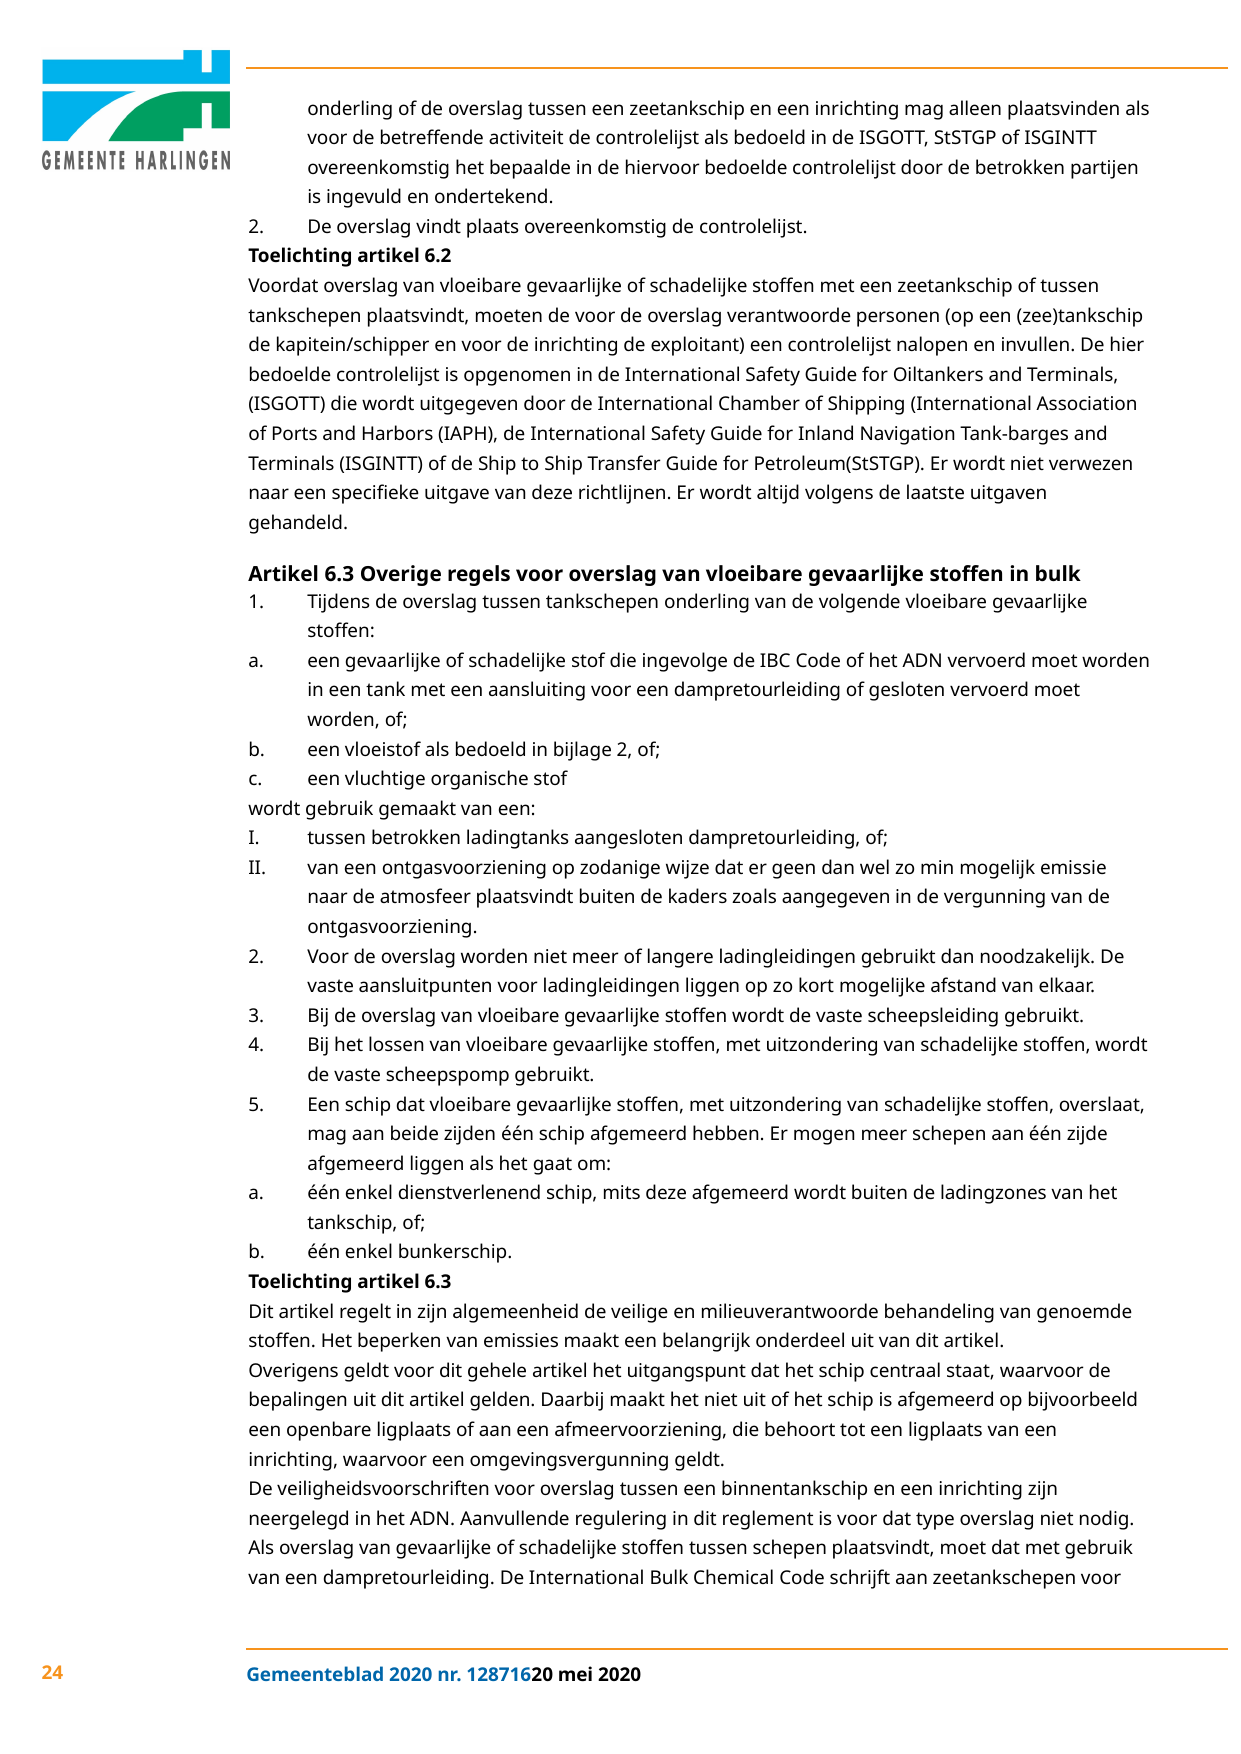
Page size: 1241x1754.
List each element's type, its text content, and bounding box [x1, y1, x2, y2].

list De overslag vindt plaats overeenkomstig de controlelijst. [248, 213, 1152, 239]
text wordt gebruik gemaakt van een: [248, 795, 1152, 821]
list één enkel dienstverlenend schip, mits deze afgemeerd wordt buiten de ladingzones van het tankschip, of; [248, 1179, 1152, 1235]
list een vloeistof als bedoeld in bijlage 2, of; [248, 736, 1152, 761]
text Toelichting artikel 6.3 [248, 1268, 1152, 1294]
list Tijdens de overslag tussen tankschepen onderling van de volgende vloeibare gevaarlijke stoffen: [248, 588, 1152, 643]
list onderling of de overslag tussen een zeetankschip en een inrichting mag alleen plaatsvinden als voor de betreffende activiteit de controlelijst als bedoeld in de ISGOTT, StSTGP of ISGINTT overeenkomstig het bepaalde in de hiervoor bedoelde controlelijst door de betrokken partijen is ingevuld en ondertekend. [248, 95, 1152, 209]
list Voor de overslag worden niet meer of langere ladingleidingen gebruikt dan noodzakelijk. De vaste aansluitpunten voor ladingleidingen liggen op zo kort mogelijke afstand van elkaar. [248, 943, 1152, 998]
text Toelichting artikel 6.2 [248, 243, 1152, 268]
picture [41, 47, 231, 172]
list Bij de overslag van vloeibare gevaarlijke stoffen wordt de vaste scheepsleiding gebruikt. [248, 1002, 1152, 1028]
text Voordat overslag van vloeibare gevaarlijke of schadelijke stoffen met een zeetankschip of tussen tankschepen plaatsvindt, moeten de voor de overslag verantwoorde personen (op een (zee)tankschip de kapitein/schipper en voor de inrichting de exploitant) een controlelijst nalopen en invullen. De hier bedoelde controlelijst is opgenomen in de International Safety Guide for Oiltankers and Terminals, (ISGOTT) die wordt uitgegeven door de International Chamber of Shipping (International Association of Ports and Harbors (IAPH), de International Safety Guide for Inland Navigation Tank-barges and Terminals (ISGINTT) of de Ship to Ship Transfer Guide for Petroleum(StSTGP). Er wordt niet verwezen naar een specifieke uitgave van deze richtlijnen. Er wordt altijd volgens de laatste uitgaven gehandeld. [248, 272, 1152, 535]
list tussen betrokken ladingtanks aangesloten dampretourleiding, of; [248, 824, 1152, 850]
list een vluchtige organische stof [248, 765, 1152, 791]
text Als overslag van gevaarlijke of schadelijke stoffen tussen schepen plaatsvindt, moet dat met gebruik van een dampretourleiding. De International Bulk Chemical Code schrijft aan zeetankschepen voor [248, 1534, 1152, 1590]
text De veiligheidsvoorschriften voor overslag tussen een binnentankschip en een inrichting zijn neergelegd in het ADN. Aanvullende regulering in dit reglement is voor dat type overslag niet nodig. [248, 1475, 1152, 1531]
text Artikel 6.3 Overige regels voor overslag van vloeibare gevaarlijke stoffen in bulk [248, 559, 1152, 588]
list Bij het lossen van vloeibare gevaarlijke stoffen, met uitzondering van schadelijke stoffen, wordt de vaste scheepspomp gebruikt. [248, 1032, 1152, 1087]
text Dit artikel regelt in zijn algemeenheid de veilige en milieuverantwoorde behandeling van genoemde stoffen. Het beperken van emissies maakt een belangrijk onderdeel uit van dit artikel. [248, 1298, 1152, 1353]
list één enkel bunkerschip. [248, 1239, 1152, 1264]
text Overigens geldt voor dit gehele artikel het uitgangspunt dat het schip centraal staat, waarvoor de bepalingen uit dit artikel gelden. Daarbij maakt het niet uit of het schip is afgemeerd op bijvoorbeeld een openbare ligplaats of aan een afmeervoorziening, die behoort tot een ligplaats van een inrichting, waarvoor een omgevingsvergunning geldt. [248, 1357, 1152, 1471]
list een gevaarlijke of schadelijke stof die ingevolge de IBC Code of het ADN vervoerd moet worden in een tank met een aansluiting voor een dampretourleiding of gesloten vervoerd moet worden, of; [248, 647, 1152, 732]
list van een ontgasvoorziening op zodanige wijze dat er geen dan wel zo min mogelijk emissie naar de atmosfeer plaatsvindt buiten de kaders zoals aangegeven in de vergunning van de ontgasvoorziening. [248, 854, 1152, 939]
list Een schip dat vloeibare gevaarlijke stoffen, met uitzondering van schadelijke stoffen, overslaat, mag aan beide zijden één schip afgemeerd hebben. Er mogen meer schepen aan één zijde afgemeerd liggen als het gaat om: [248, 1091, 1152, 1176]
